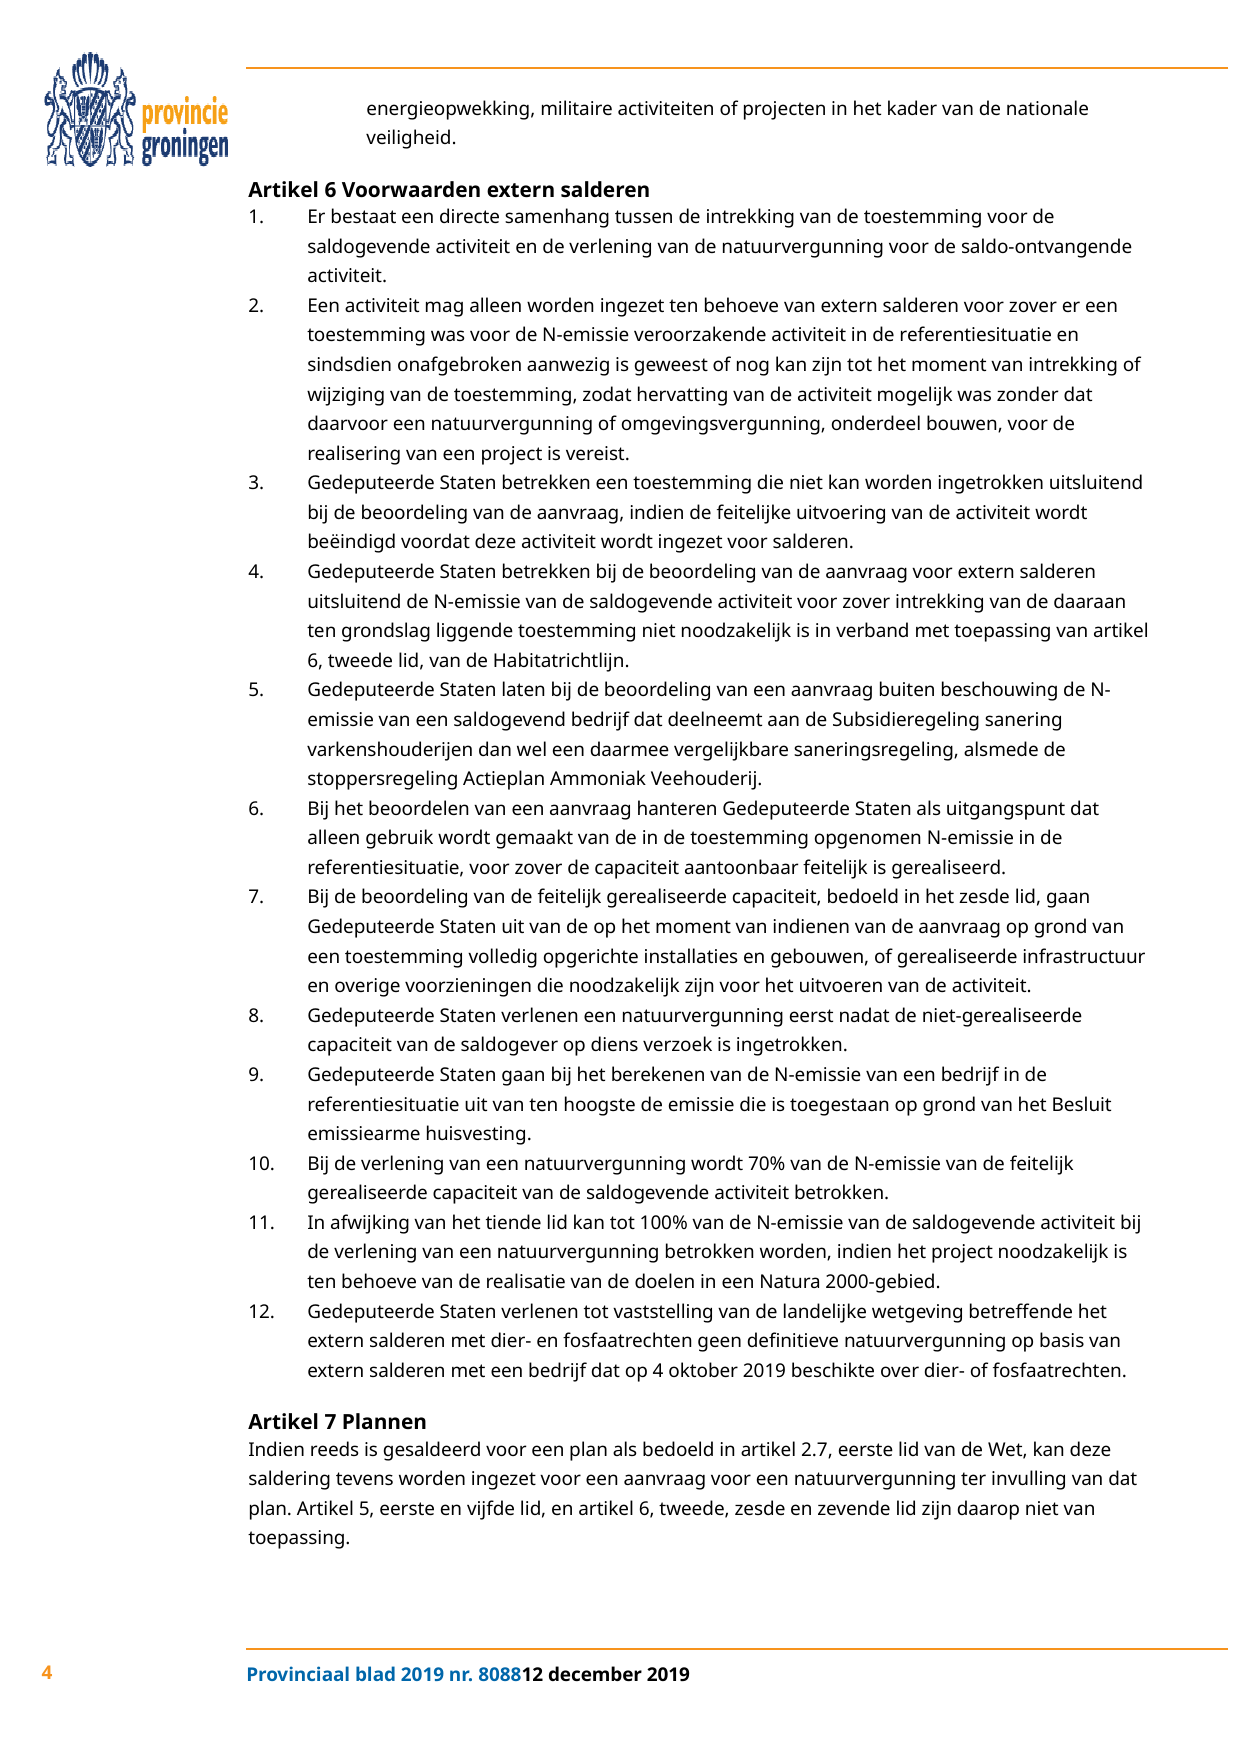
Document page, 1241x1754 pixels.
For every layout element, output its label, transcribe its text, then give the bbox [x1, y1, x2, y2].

list Bij de beoordeling van de feitelijk gerealiseerde capaciteit, bedoeld in het zesde lid, gaan Gedeputeerde Staten uit van de op het moment van indienen van de aanvraag op grond van een toestemming volledig opgerichte installaties en gebouwen, of gerealiseerde infrastructuur en overige voorzieningen die noodzakelijk zijn voor het uitvoeren van de activiteit. [248, 884, 1152, 998]
list Gedeputeerde Staten laten bij de beoordeling van een aanvraag buiten beschouwing de N-emissie van een saldogevend bedrijf dat deelneemt aan de Subsidieregeling sanering varkenshouderijen dan wel een daarmee vergelijkbare saneringsregeling, alsmede de stoppersregeling Actieplan Ammoniak Veehouderij. [248, 677, 1152, 791]
list Gedeputeerde Staten gaan bij het berekenen van de N-emissie van een bedrijf in de referentiesituatie uit van ten hoogste de emissie die is toegestaan op grond van het Besluit emissiearme huisvesting. [248, 1061, 1152, 1146]
list energieopwekking, militaire activiteiten of projecten in het kader van de nationale veiligheid. [307, 95, 1152, 150]
list In afwijking van het tiende lid kan tot 100% van de N-emissie van de saldogevende activiteit bij de verlening van een natuurvergunning betrokken worden, indien het project noodzakelijk is ten behoeve van de realisatie van de doelen in een Natura 2000-gebied. [248, 1209, 1152, 1294]
picture [41, 47, 231, 172]
list Bij de verlening van een natuurvergunning wordt 70% van de N-emissie van de feitelijk gerealiseerde capaciteit van de saldogevende activiteit betrokken. [248, 1150, 1152, 1205]
list Bij het beoordelen van een aanvraag hanteren Gedeputeerde Staten als uitgangspunt dat alleen gebruik wordt gemaakt van de in de toestemming opgenomen N-emissie in de referentiesituatie, voor zover de capaciteit aantoonbaar feitelijk is gerealiseerd. [248, 795, 1152, 880]
list Een activiteit mag alleen worden ingezet ten behoeve van extern salderen voor zover er een toestemming was voor de N-emissie veroorzakende activiteit in de referentiesituatie en sindsdien onafgebroken aanwezig is geweest of nog kan zijn tot het moment van intrekking of wijziging van de toestemming, zodat hervatting van de activiteit mogelijk was zonder dat daarvoor een natuurvergunning of omgevingsvergunning, onderdeel bouwen, voor de realisering van een project is vereist. [248, 292, 1152, 466]
text Indien reeds is gesaldeerd voor een plan als bedoeld in artikel 2.7, eerste lid van de Wet, kan deze saldering tevens worden ingezet voor een aanvraag voor een natuurvergunning ter invulling van dat plan. Artikel 5, eerste en vijfde lid, en artikel 6, tweede, zesde en zevende lid zijn daarop niet van toepassing. [248, 1436, 1152, 1550]
text Artikel 7 Plannen [248, 1407, 1152, 1436]
list Er bestaat een directe samenhang tussen de intrekking van de toestemming voor de saldogevende activiteit en de verlening van de natuurvergunning voor de saldo-ontvangende activiteit. [248, 203, 1152, 288]
list Gedeputeerde Staten betrekken een toestemming die niet kan worden ingetrokken uitsluitend bij de beoordeling van de aanvraag, indien de feitelijke uitvoering van de activiteit wordt beëindigd voordat deze activiteit wordt ingezet voor salderen. [248, 469, 1152, 554]
list Gedeputeerde Staten verlenen een natuurvergunning eerst nadat de niet-gerealiseerde capaciteit van de saldogever op diens verzoek is ingetrokken. [248, 1002, 1152, 1057]
text Artikel 6 Voorwaarden extern salderen [248, 175, 1152, 203]
list Gedeputeerde Staten verlenen tot vaststelling van de landelijke wetgeving betreffende het extern salderen met dier- en fosfaatrechten geen definitieve natuurvergunning op basis van extern salderen met een bedrijf dat op 4 oktober 2019 beschikte over dier- of fosfaatrechten. [248, 1298, 1152, 1383]
list Gedeputeerde Staten betrekken bij de beoordeling van de aanvraag voor extern salderen uitsluitend de N-emissie van de saldogevende activiteit voor zover intrekking van de daaraan ten grondslag liggende toestemming niet noodzakelijk is in verband met toepassing van artikel 6, tweede lid, van de Habitatrichtlijn. [248, 558, 1152, 673]
